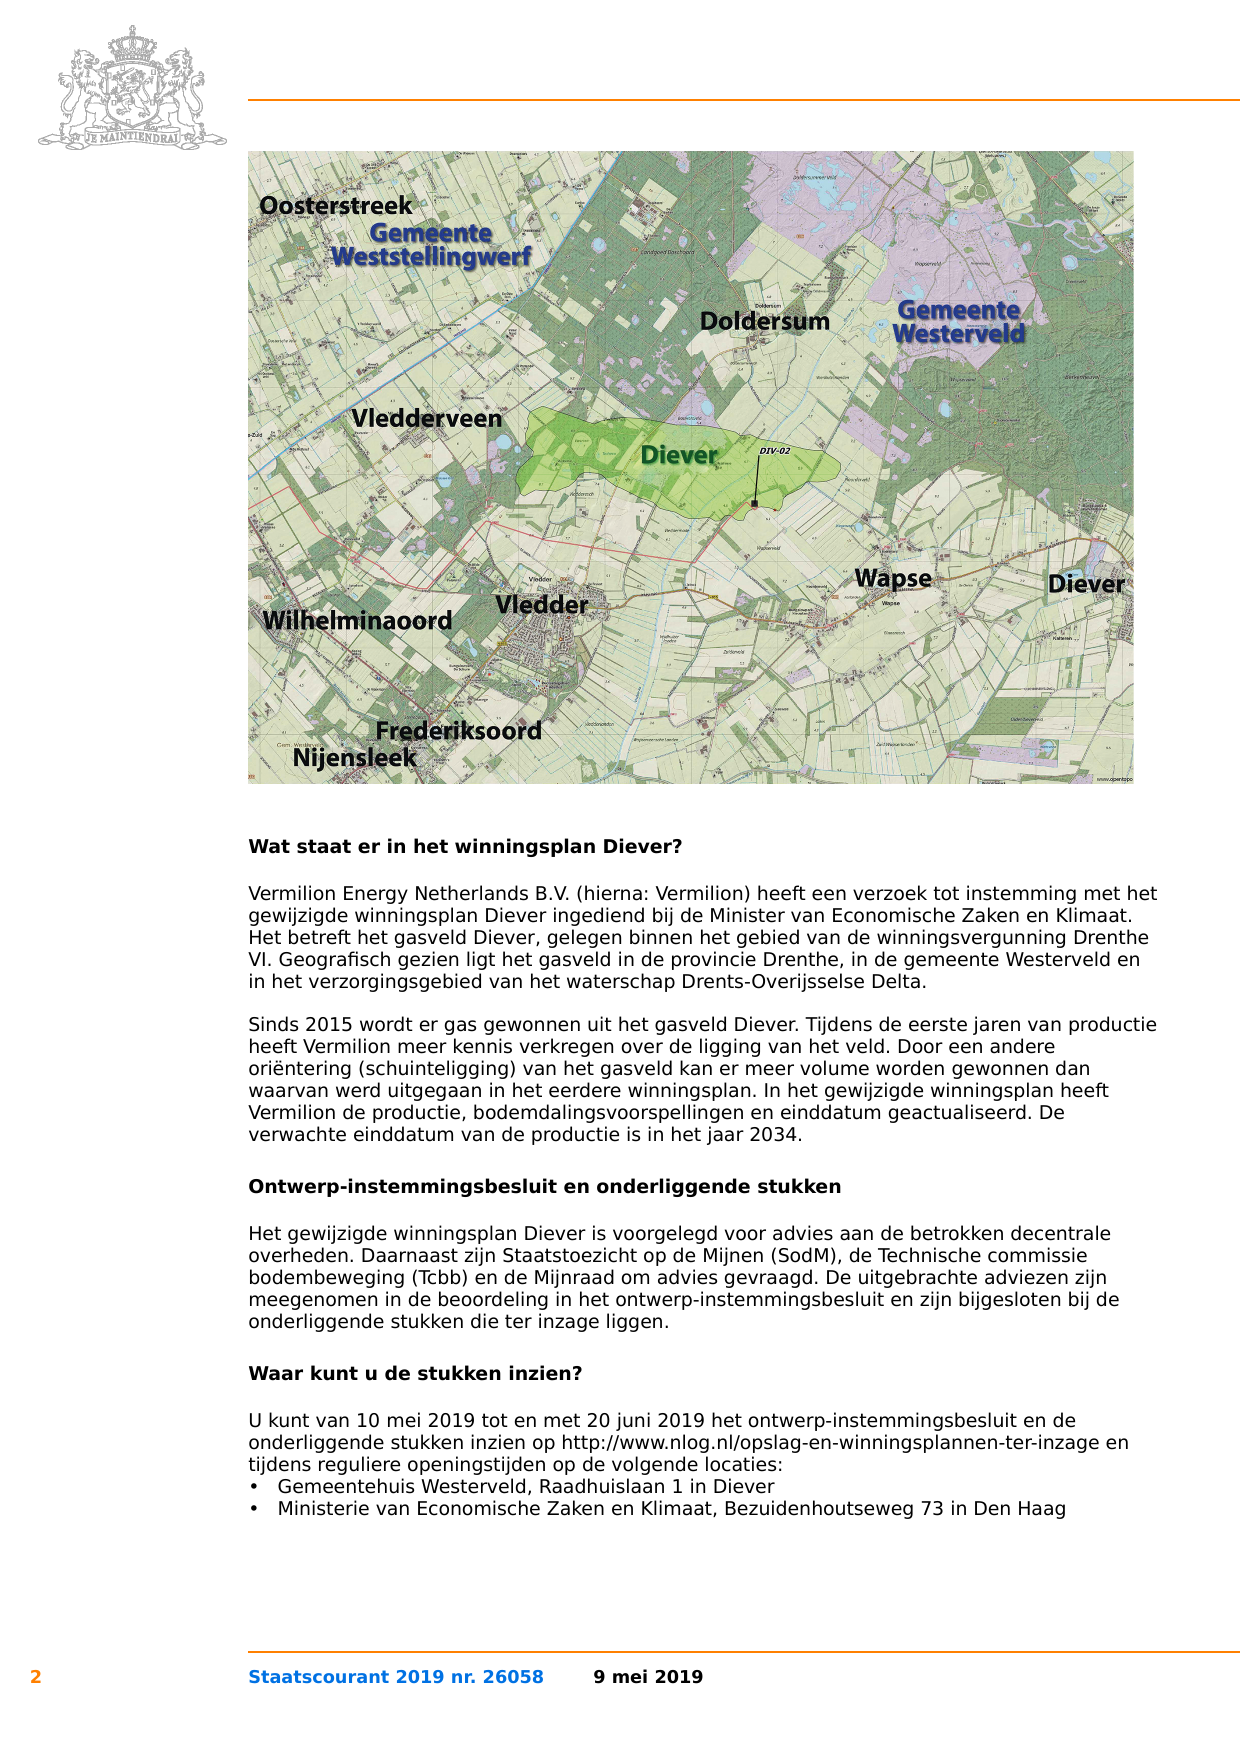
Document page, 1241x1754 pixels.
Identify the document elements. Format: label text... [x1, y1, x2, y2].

picture [248, 151, 1134, 784]
text Het gewijzigde winningsplan Diever is voorgelegd voor advies aan de betrokken decentrale overheden. Daarnaast zijn Staatstoezicht op de Mijnen (SodM), de Technische commissie bodembeweging (Tcbb) en de Mijnraad om advies gevraagd. De uitgebrachte adviezen zijn meegenomen in de beoordeling in het ontwerp-instemmingsbesluit en zijn bijgesloten bij de onderliggende stukken die ter inzage liggen. [248, 1223, 1163, 1333]
text • Ministerie van Economische Zaken en Klimaat, Bezuidenhoutseweg 73 in Den Haag [248, 1498, 1163, 1520]
subtitle Ontwerp-instemmingsbesluit en onderliggende stukken [248, 1176, 1163, 1198]
picture [38, 25, 227, 150]
subtitle Waar kunt u de stukken inzien? [248, 1363, 1163, 1385]
text • Gemeentehuis Westerveld, Raadhuislaan 1 in Diever [248, 1476, 1163, 1498]
text U kunt van 10 mei 2019 tot en met 20 juni 2019 het ontwerp-instemmingsbesluit en de onderliggende stukken inzien op http://www.nlog.nl/opslag-en-winningsplannen-ter-inzage en tijdens reguliere openingstijden op de volgende locaties: [248, 1410, 1163, 1476]
text Sinds 2015 wordt er gas gewonnen uit het gasveld Diever. Tijdens de eerste jaren van productie heeft Vermilion meer kennis verkregen over de ligging van het veld. Door een andere oriëntering (schuinteligging) van het gasveld kan er meer volume worden gewonnen dan waarvan werd uitgegaan in het eerdere winningsplan. In het gewijzigde winningsplan heeft Vermilion de productie, bodemdalingsvoorspellingen en einddatum geactualiseerd. De verwachte einddatum van de productie is in het jaar 2034. [248, 1014, 1163, 1146]
text Vermilion Energy Netherlands B.V. (hierna: Vermilion) heeft een verzoek tot instemming met het gewijzigde winningsplan Diever ingediend bij de Minister van Economische Zaken en Klimaat. Het betreft het gasveld Diever, gelegen binnen het gebied van de winningsvergunning Drenthe VI. Geografisch gezien ligt het gasveld in de provincie Drenthe, in de gemeente Westerveld en in het verzorgingsgebied van het waterschap Drents-Overijsselse Delta. [248, 883, 1163, 992]
subtitle Wat staat er in het winningsplan Diever? [248, 836, 1163, 858]
